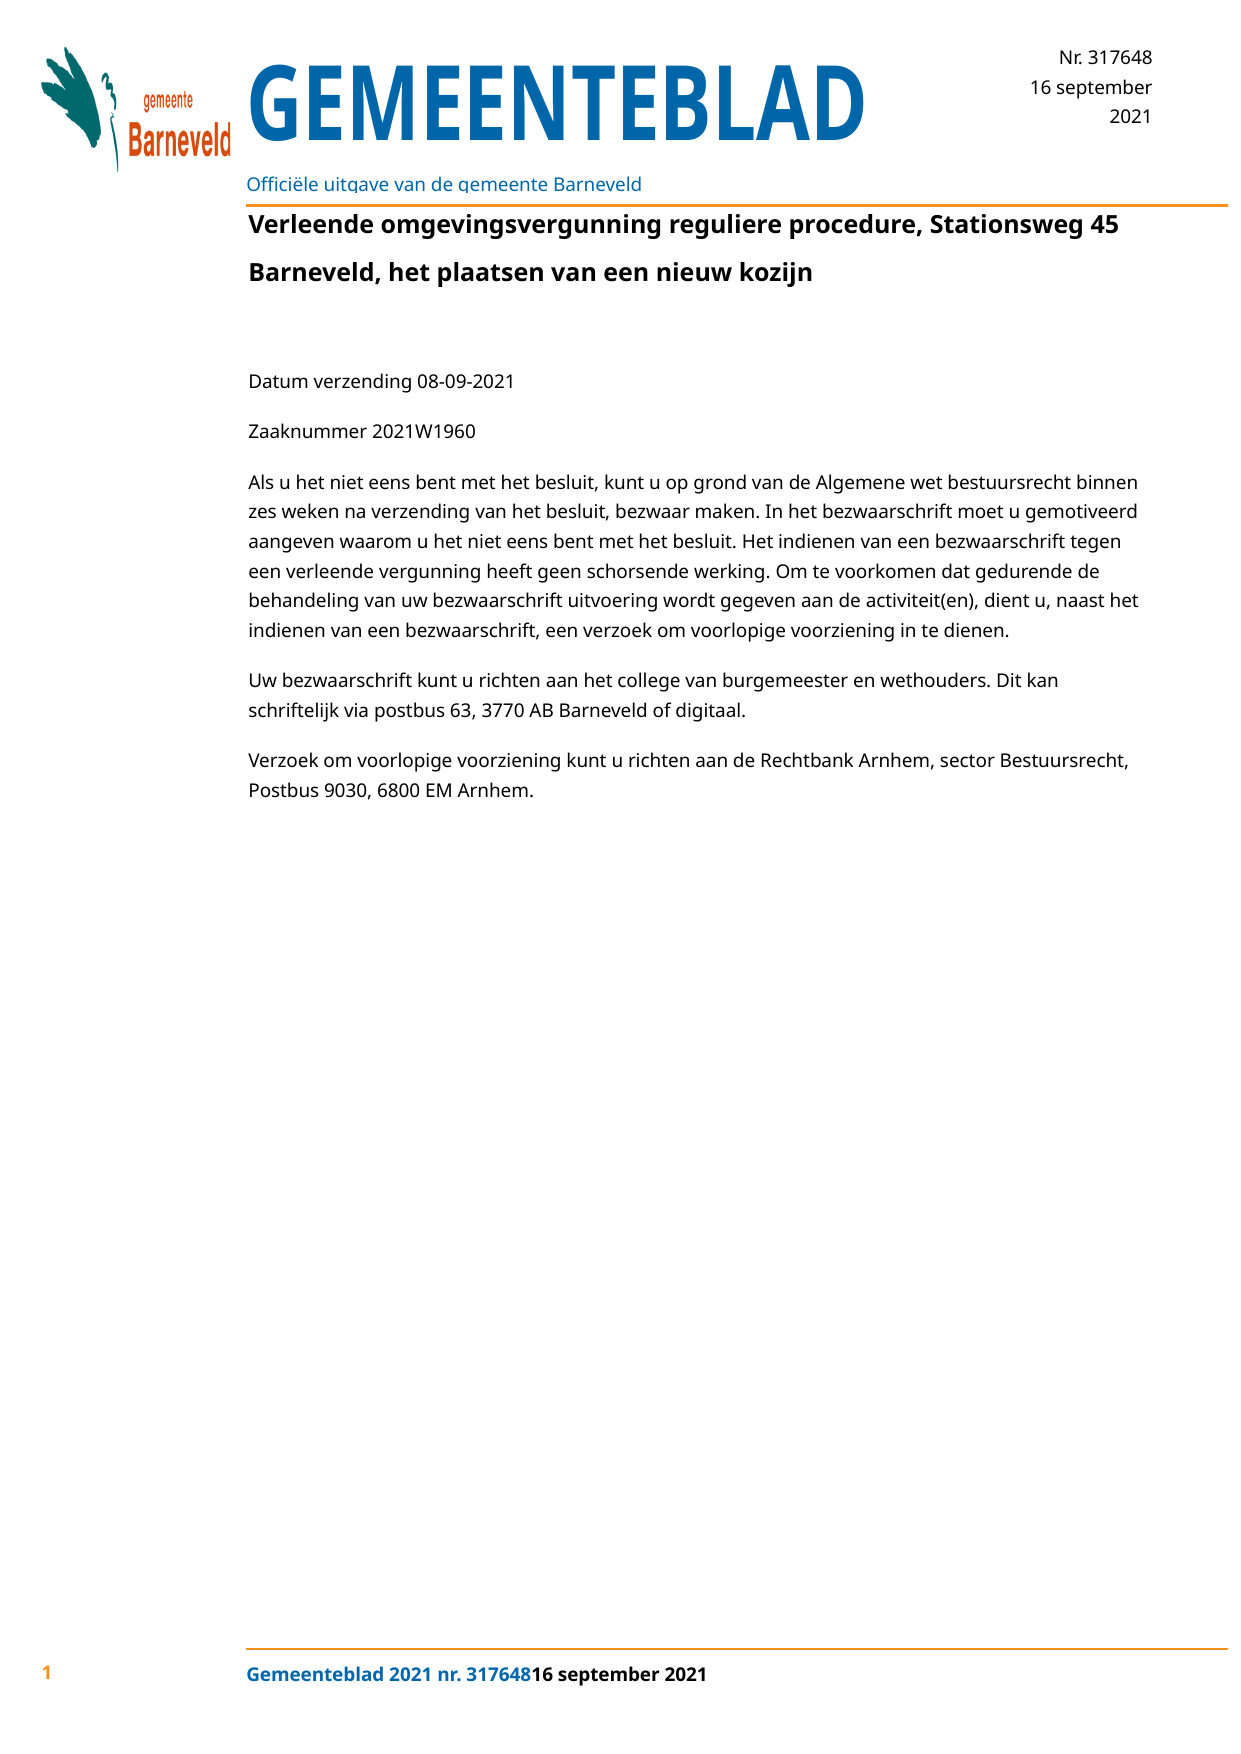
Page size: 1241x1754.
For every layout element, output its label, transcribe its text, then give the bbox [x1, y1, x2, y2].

text Verzoek om voorlopige voorziening kunt u richten aan de Rechtbank Arnhem, sector Bestuursrecht, Postbus 9030, 6800 EM Arnhem. [248, 747, 1152, 803]
picture [41, 47, 231, 172]
text Als u het niet eens bent met het besluit, kunt u op grond van de Algemene wet bestuursrecht binnen zes weken na verzending van het besluit, bezwaar maken. In het bezwaarschrift moet u gemotiveerd aangeven waarom u het niet eens bent met het besluit. Het indienen van een bezwaarschrift tegen een verleende vergunning heeft geen schorsende werking. Om te voorkomen dat gedurende de behandeling van uw bezwaarschrift uitvoering wordt gegeven aan de activiteit(en), dient u, naast het indienen van een bezwaarschrift, een verzoek om voorlopige voorziening in te dienen. [248, 469, 1152, 643]
text Uw bezwaarschrift kunt u richten aan het college van burgemeester en wethouders. Dit kan schriftelijk via postbus 63, 3770 AB Barneveld of digitaal. [248, 667, 1152, 723]
text Verleende omgevingsvergunning reguliere procedure, Stationsweg 45 Barneveld, het plaatsen van een nieuw kozijn [248, 207, 1152, 288]
text Datum verzending 08-09-2021 [248, 368, 1152, 394]
text Zaaknummer 2021W1960 [248, 419, 1152, 444]
